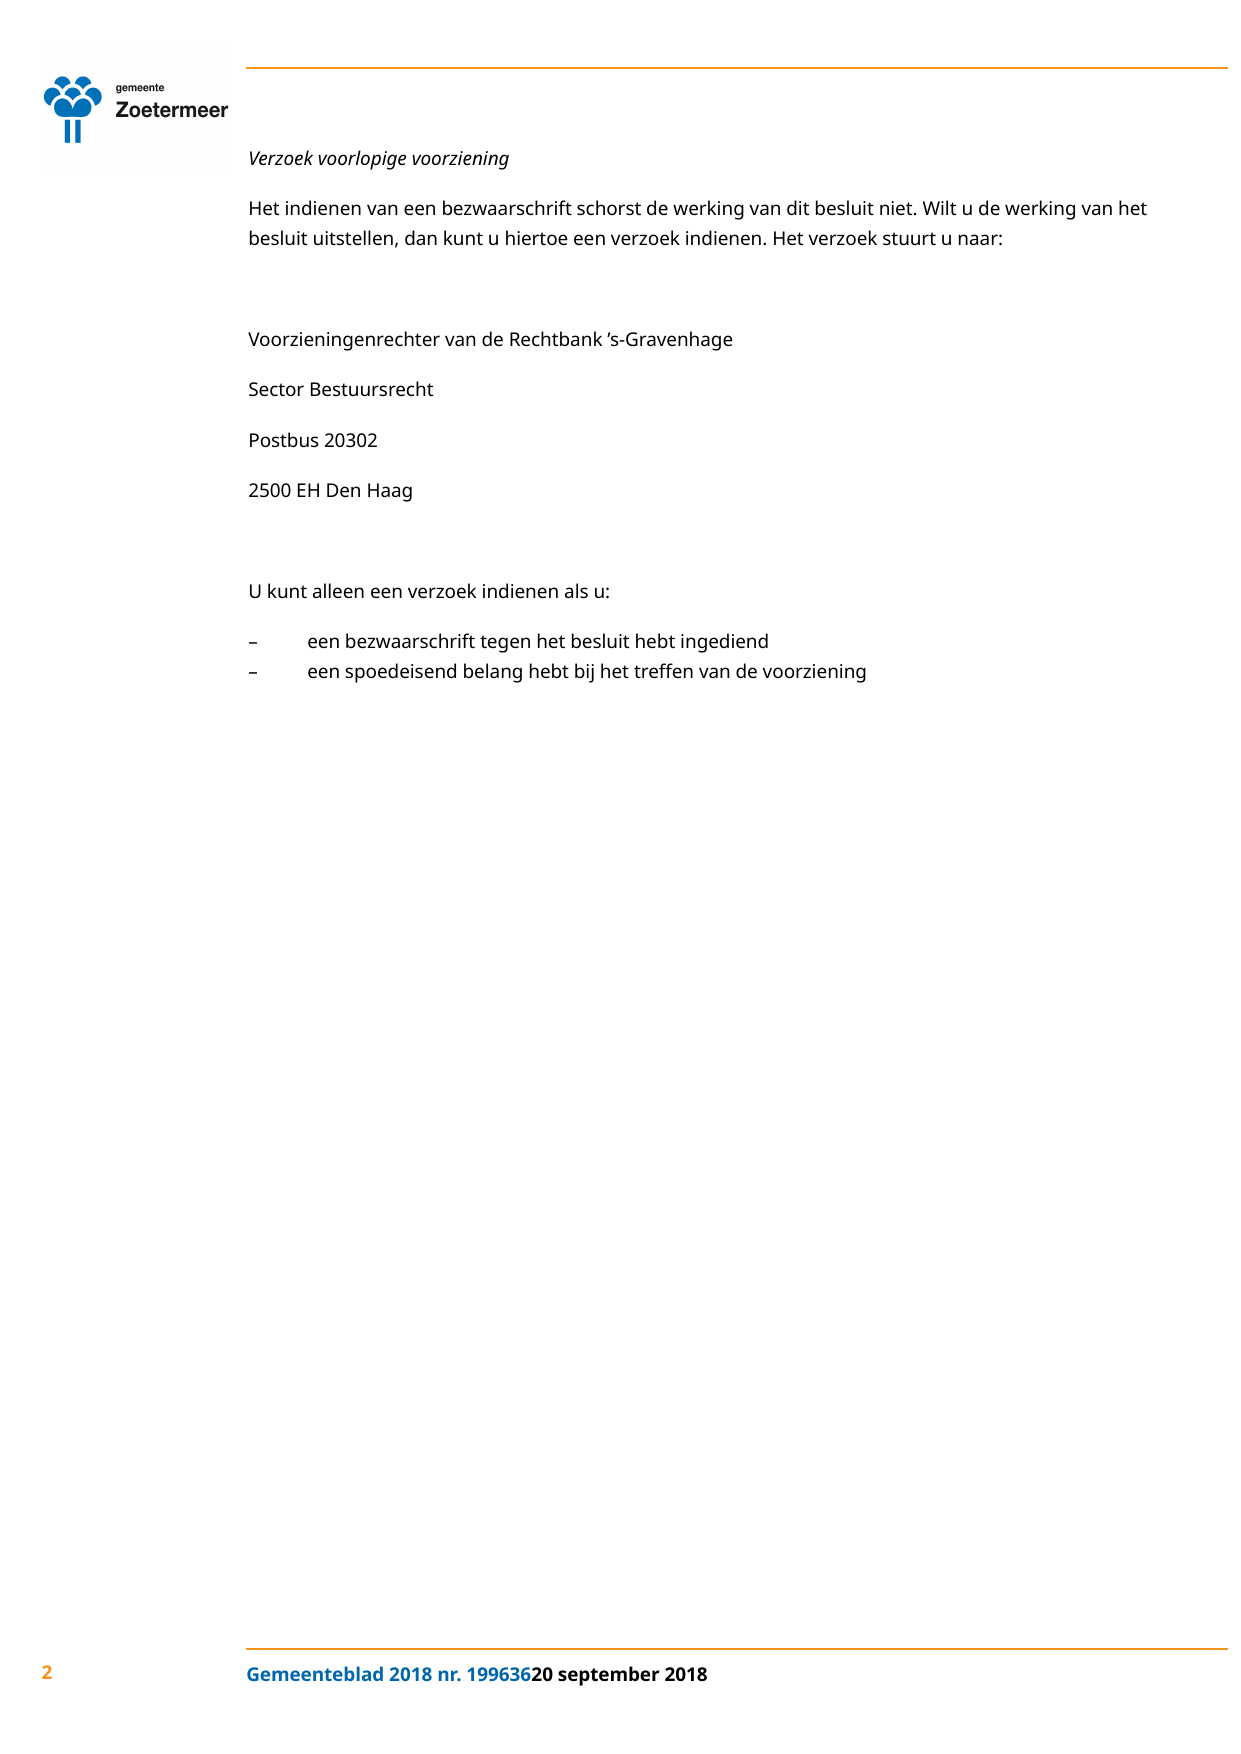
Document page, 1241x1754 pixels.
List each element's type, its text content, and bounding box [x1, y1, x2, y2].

list een bezwaarschrift tegen het besluit hebt ingediend [248, 628, 1152, 654]
text Verzoek voorlopige voorziening [248, 145, 1152, 171]
text U kunt alleen een verzoek indienen als u: [248, 578, 1152, 604]
list een spoedeisend belang hebt bij het treffen van de voorziening [248, 658, 1152, 684]
text Sector Bestuursrecht [248, 376, 1152, 402]
text 2500 EH Den Haag [248, 477, 1152, 503]
text Het indienen van een bezwaarschrift schorst de werking van dit besluit niet. Wilt u de werking van het besluit uitstellen, dan kunt u hiertoe een verzoek indienen. Het verzoek stuurt u naar: [248, 196, 1152, 251]
text Voorzieningenrechter van de Rechtbank ’s-Gravenhage [248, 326, 1152, 352]
text Postbus 20302 [248, 427, 1152, 453]
picture [41, 47, 231, 172]
